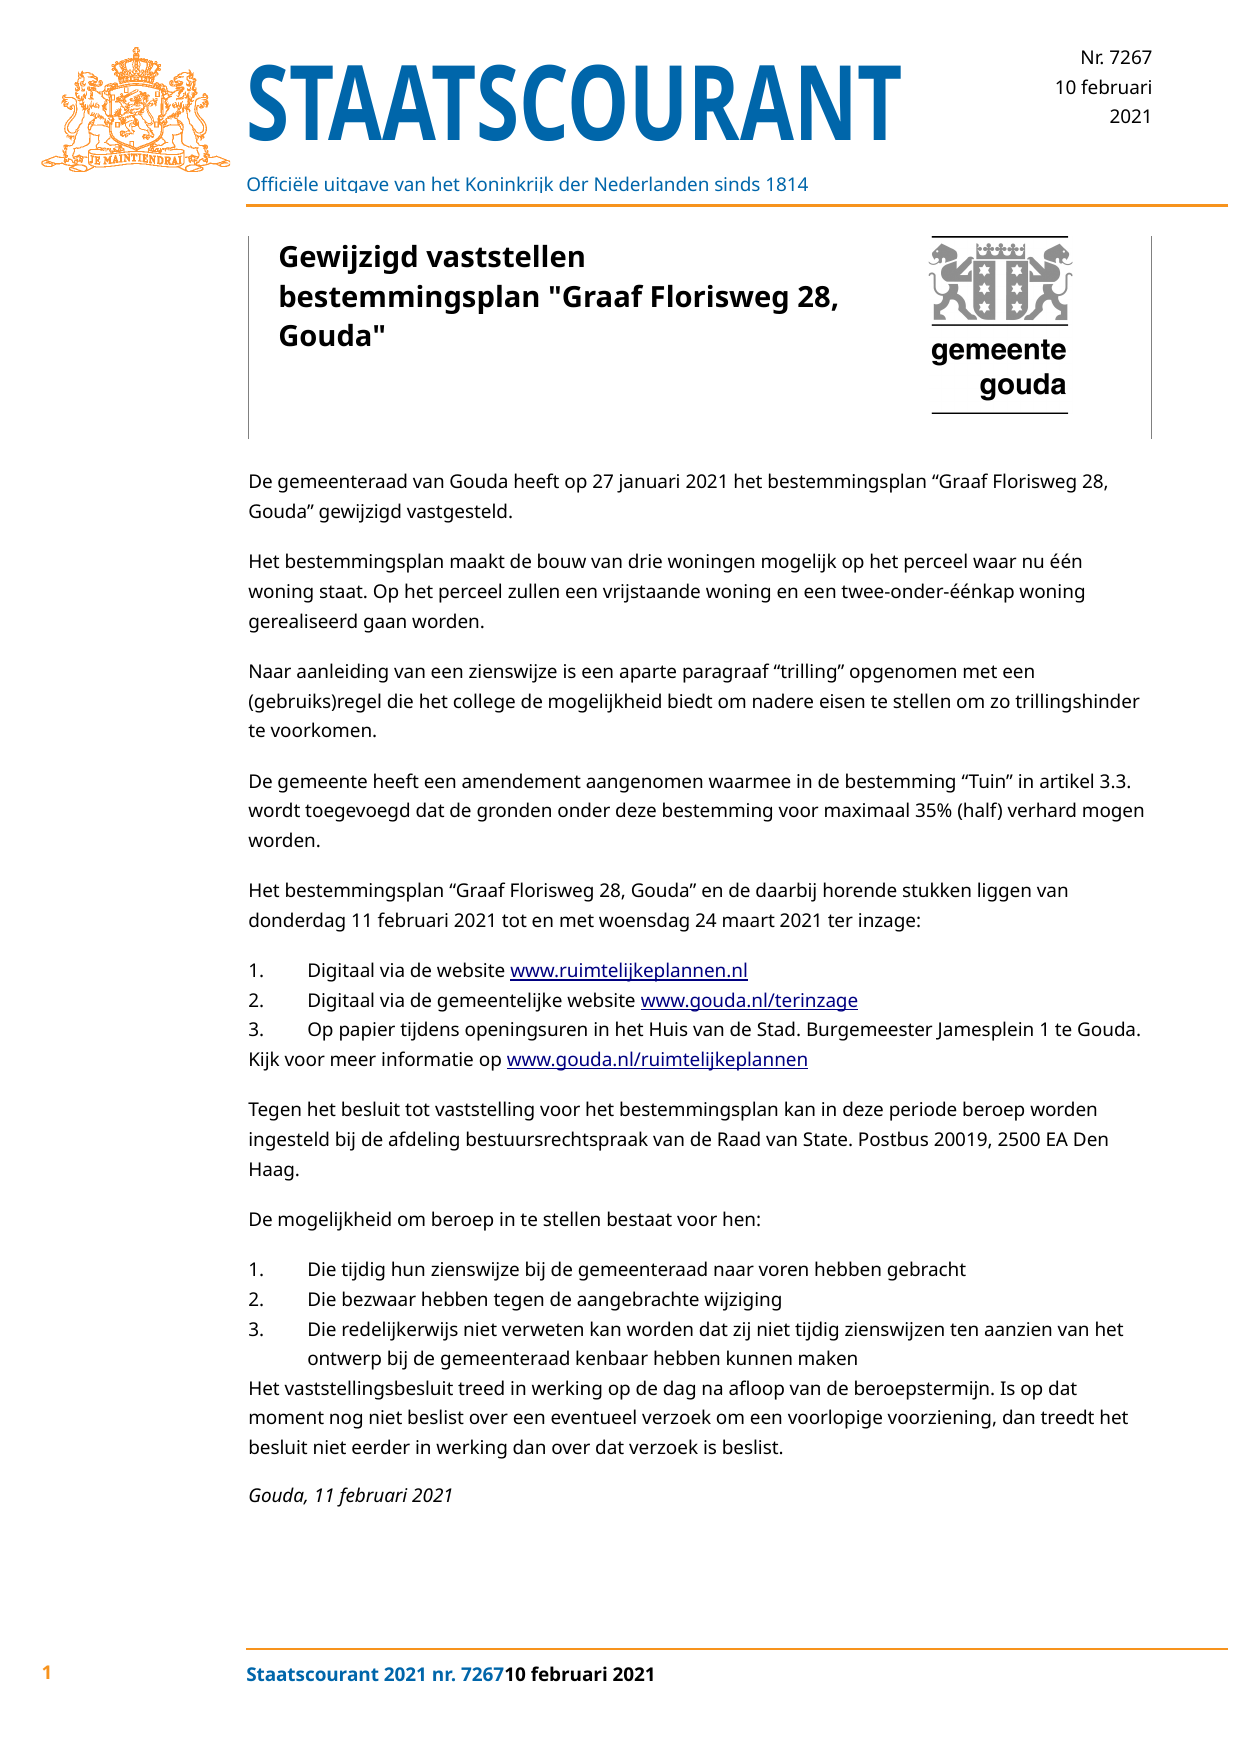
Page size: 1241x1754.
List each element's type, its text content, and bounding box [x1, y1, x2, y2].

table_header [1073, 236, 1151, 413]
text Tegen het besluit tot vaststelling voor het bestemmingsplan kan in deze periode beroep worden ingesteld bij de afdeling bestuursrechtspraak van de Raad van State. Postbus 20019, 2500 EA Den Haag. [248, 1097, 1152, 1181]
list Die bezwaar hebben tegen de aangebrachte wijziging [248, 1286, 1152, 1312]
list Die redelijkerwijs niet verweten kan worden dat zij niet tijdig zienswijzen ten aanzien van het ontwerp bij de gemeenteraad kenbaar hebben kunnen maken [248, 1316, 1152, 1371]
text De mogelijkheid om beroep in te stellen bestaat voor hen: [248, 1206, 1152, 1232]
text Kijk voor meer informatie op www.gouda.nl/ruimtelijkeplannen [248, 1046, 1152, 1072]
table_header [850, 236, 928, 413]
list Die tijdig hun zienswijze bij de gemeenteraad naar voren hebben gebracht [248, 1257, 1152, 1282]
table_header [850, 414, 1151, 439]
text De gemeenteraad van Gouda heeft op 27 januari 2021 het bestemmingsplan “Graaf Florisweg 28, Gouda” gewijzigd vastgesteld. [248, 469, 1152, 524]
list Digitaal via de gemeentelijke website www.gouda.nl/terinzage [248, 987, 1152, 1013]
picture [928, 236, 1073, 414]
text De gemeente heeft een amendement aangenomen waarmee in de bestemming “Tuin” in artikel 3.3. wordt toegevoegd dat de gronden onder deze bestemming voor maximaal 35% (half) verhard mogen worden. [248, 768, 1152, 853]
text Naar aanleiding van een zienswijze is een aparte paragraaf “trilling” opgenomen met een (gebruiks)regel die het college de mogelijkheid biedt om nadere eisen te stellen om zo trillingshinder te voorkomen. [248, 658, 1152, 743]
table_header Gewijzigd vaststellen bestemmingsplan "Graaf Florisweg 28, Gouda" [249, 236, 850, 439]
text Het vaststellingsbesluit treed in werking op de dag na afloop van de beroepstermijn. Is op dat moment nog niet beslist over een eventueel verzoek om een voorlopige voorziening, dan treedt het besluit niet eerder in werking dan over dat verzoek is beslist. [248, 1375, 1152, 1460]
text Het bestemmingsplan “Graaf Florisweg 28, Gouda” en de daarbij horende stukken liggen van donderdag 11 februari 2021 tot en met woensdag 24 maart 2021 ter inzage: [248, 877, 1152, 933]
list Digitaal via de website www.ruimtelijkeplannen.nl [248, 957, 1152, 983]
text Gouda, 11 februari 2021 [248, 1482, 1152, 1508]
text Het bestemmingsplan maakt de bouw van drie woningen mogelijk op het perceel waar nu één woning staat. Op het perceel zullen een vrijstaande woning en een twee-onder-éénkap woning gerealiseerd gaan worden. [248, 549, 1152, 633]
list Op papier tijdens openingsuren in het Huis van de Stad. Burgemeester Jamesplein 1 te Gouda. [248, 1017, 1152, 1042]
picture [41, 47, 231, 172]
